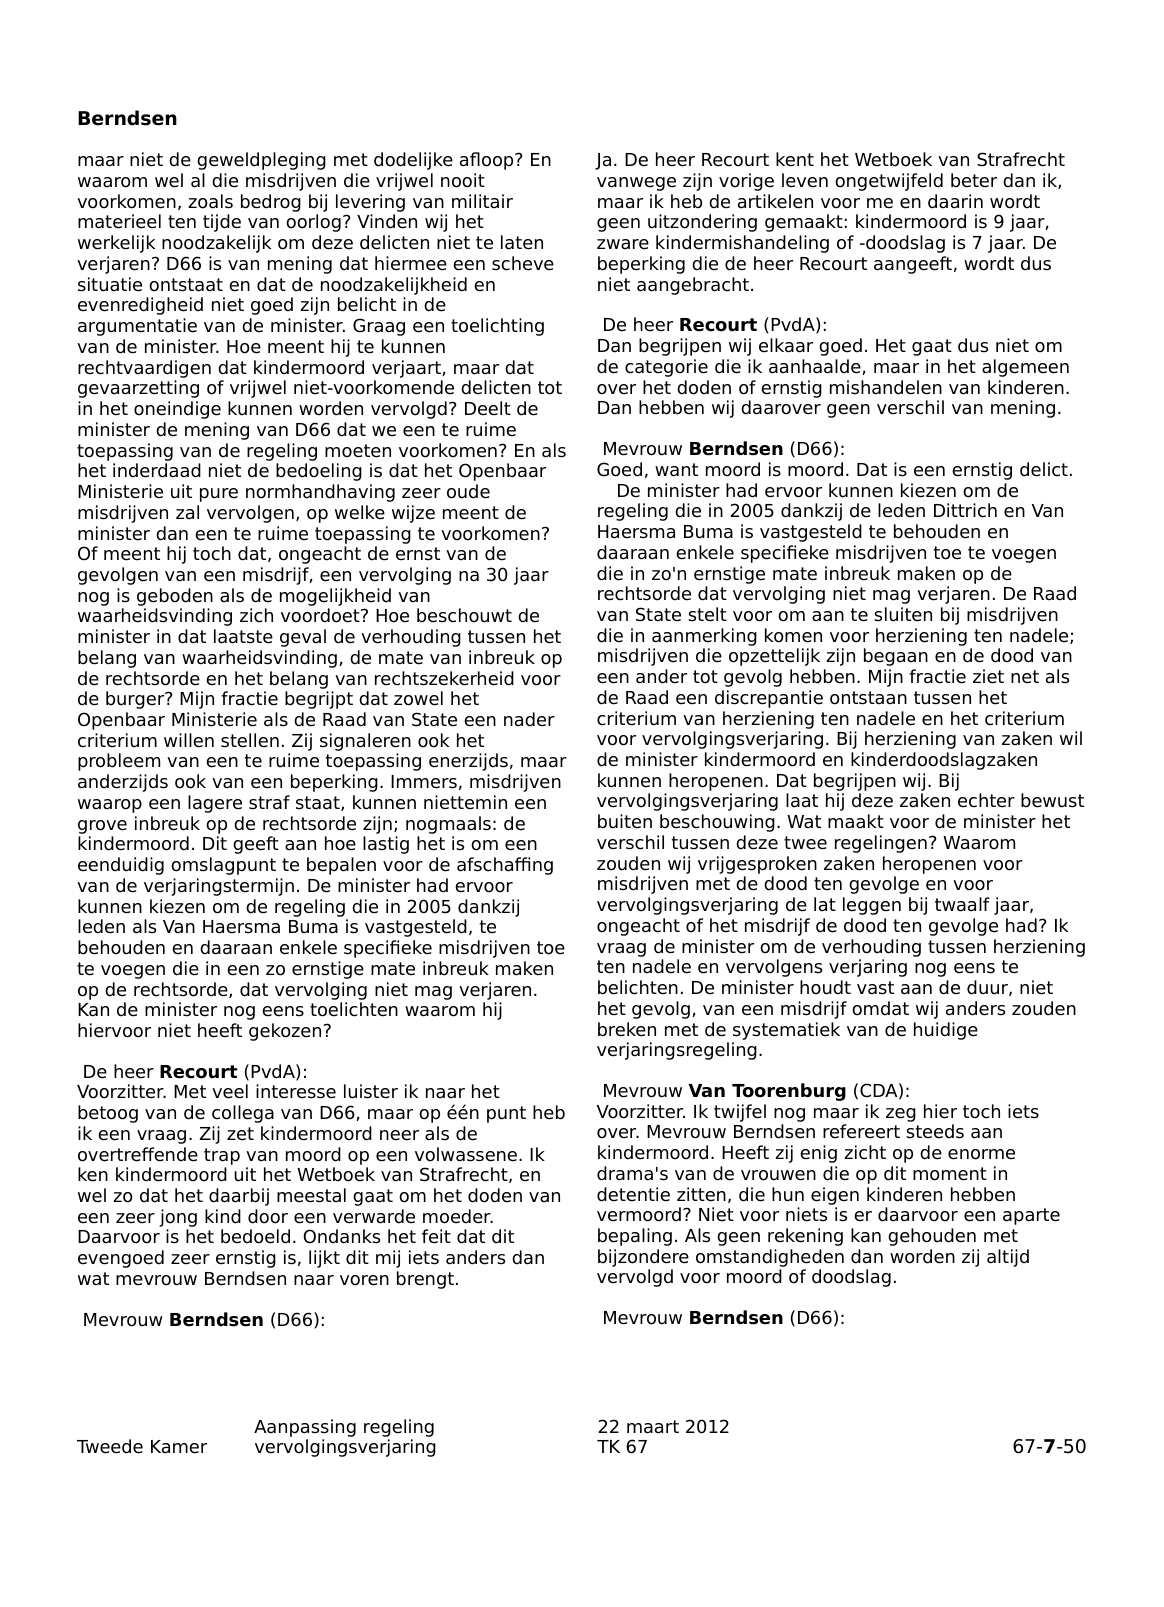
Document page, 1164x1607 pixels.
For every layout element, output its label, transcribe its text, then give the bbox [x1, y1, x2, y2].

text maar niet de geweldpleging met dodelijke afloop? En waarom wel al die misdrijven die vrijwel nooit voorkomen, zoals bedrog bij levering van militair materieel ten tijde van oorlog? Vinden wij het werkelijk noodzakelijk om deze delicten niet te laten verjaren? D66 is van mening dat hiermee een scheve situatie ontstaat en dat de noodzakelijkheid en evenredigheid niet goed zijn belicht in de argumentatie van de minister. Graag een toelichting van de minister. Hoe meent hij te kunnen rechtvaardigen dat kindermoord verjaart, maar dat gevaarzetting of vrijwel niet-voorkomende delicten tot in het oneindige kunnen worden vervolgd? Deelt de minister de mening van D66 dat we een te ruime toepassing van de regeling moeten voorkomen? En als het inderdaad niet de bedoeling is dat het Openbaar Ministerie uit pure normhandhaving zeer oude misdrijven zal vervolgen, op welke wijze meent de minister dan een te ruime toepassing te voorkomen? Of meent hij toch dat, ongeacht de ernst van de gevolgen van een misdrijf, een vervolging na 30 jaar nog is geboden als de mogelijkheid van waarheidsvinding zich voordoet? Hoe beschouwt de minister in dat laatste geval de verhouding tussen het belang van waarheidsvinding, de mate van inbreuk op de rechtsorde en het belang van rechtszekerheid voor de burger? Mijn fractie begrijpt dat zowel het Openbaar Ministerie als de Raad van State een nader criterium willen stellen. Zij signaleren ook het probleem van een te ruime toepassing enerzijds, maar anderzijds ook van een beperking. Immers, misdrijven waarop een lagere straf staat, kunnen niettemin een grove inbreuk op de rechtsorde zijn; nogmaals: de kindermoord. Dit geeft aan hoe lastig het is om een eenduidig omslagpunt te bepalen voor de afschaffing van de verjaringstermijn. De minister had ervoor kunnen kiezen om de regeling die in 2005 dankzij leden als Van Haersma Buma is vastgesteld, te behouden en daaraan enkele specifieke misdrijven toe te voegen die in een zo ernstige mate inbreuk maken op de rechtsorde, dat vervolging niet mag verjaren. Kan de minister nog eens toelichten waarom hij hiervoor niet heeft gekozen? [77, 150, 567, 1042]
text Mevrouw Berndsen (D66): [596, 439, 1087, 460]
text Voorzitter. Ik twijfel nog maar ik zeg hier toch iets over. Mevrouw Berndsen refereert steeds aan kindermoord. Heeft zij enig zicht op de enorme drama's van de vrouwen die op dit moment in detentie zitten, die hun eigen kinderen hebben vermoord? Niet voor niets is er daarvoor een aparte bepaling. Als geen rekening kan gehouden met bijzondere omstandigheden dan worden zij altijd vervolgd voor moord of doodslag. [596, 1102, 1087, 1288]
text De heer Recourt (PvdA): [596, 315, 1087, 336]
text Dan begrijpen wij elkaar goed. Het gaat dus niet om de categorie die ik aanhaalde, maar in het algemeen over het doden of ernstig mishandelen van kinderen. Dan hebben wij daarover geen verschil van mening. [596, 336, 1087, 419]
text Goed, want moord is moord. Dat is een ernstig delict. [596, 460, 1087, 480]
text De minister had ervoor kunnen kiezen om de regeling die in 2005 dankzij de leden Dittrich en Van Haersma Buma is vastgesteld te behouden en daaraan enkele specifieke misdrijven toe te voegen die in zo'n ernstige mate inbreuk maken op de rechtsorde dat vervolging niet mag verjaren. De Raad van State stelt voor om aan te sluiten bij misdrijven die in aanmerking komen voor herziening ten nadele; misdrijven die opzettelijk zijn begaan en de dood van een ander tot gevolg hebben. Mijn fractie ziet net als de Raad een discrepantie ontstaan tussen het criterium van herziening ten nadele en het criterium voor vervolgingsverjaring. Bij herziening van zaken wil de minister kindermoord en kinderdoodslagzaken kunnen heropenen. Dat begrijpen wij. Bij vervolgingsverjaring laat hij deze zaken echter bewust buiten beschouwing. Wat maakt voor de minister het verschil tussen deze twee regelingen? Waarom zouden wij vrijgesproken zaken heropenen voor misdrijven met de dood ten gevolge en voor vervolgingsverjaring de lat leggen bij twaalf jaar, ongeacht of het misdrijf de dood ten gevolge had? Ik vraag de minister om de verhouding tussen herziening ten nadele en vervolgens verjaring nog eens te belichten. De minister houdt vast aan de duur, niet het gevolg, van een misdrijf omdat wij anders zouden breken met de systematiek van de huidige verjaringsregeling. [596, 480, 1087, 1061]
text Mevrouw Berndsen (D66): [77, 1309, 567, 1330]
text De heer Recourt (PvdA): [77, 1062, 567, 1082]
text Mevrouw Van Toorenburg (CDA): [596, 1081, 1087, 1102]
text Voorzitter. Met veel interesse luister ik naar het betoog van de collega van D66, maar op één punt heb ik een vraag. Zij zet kindermoord neer als de overtreffende trap van moord op een volwassene. Ik ken kindermoord uit het Wetboek van Strafrecht, en wel zo dat het daarbij meestal gaat om het doden van een zeer jong kind door een verwarde moeder. Daarvoor is het bedoeld. Ondanks het feit dat dit evengoed zeer ernstig is, lijkt dit mij iets anders dan wat mevrouw Berndsen naar voren brengt. [77, 1082, 567, 1289]
text Mevrouw Berndsen (D66): [596, 1308, 1087, 1329]
text Ja. De heer Recourt kent het Wetboek van Strafrecht vanwege zijn vorige leven ongetwijfeld beter dan ik, maar ik heb de artikelen voor me en daarin wordt geen uitzondering gemaakt: kindermoord is 9 jaar, zware kindermishandeling of -doodslag is 7 jaar. De beperking die de heer Recourt aangeeft, wordt dus niet aangebracht. [596, 150, 1087, 295]
